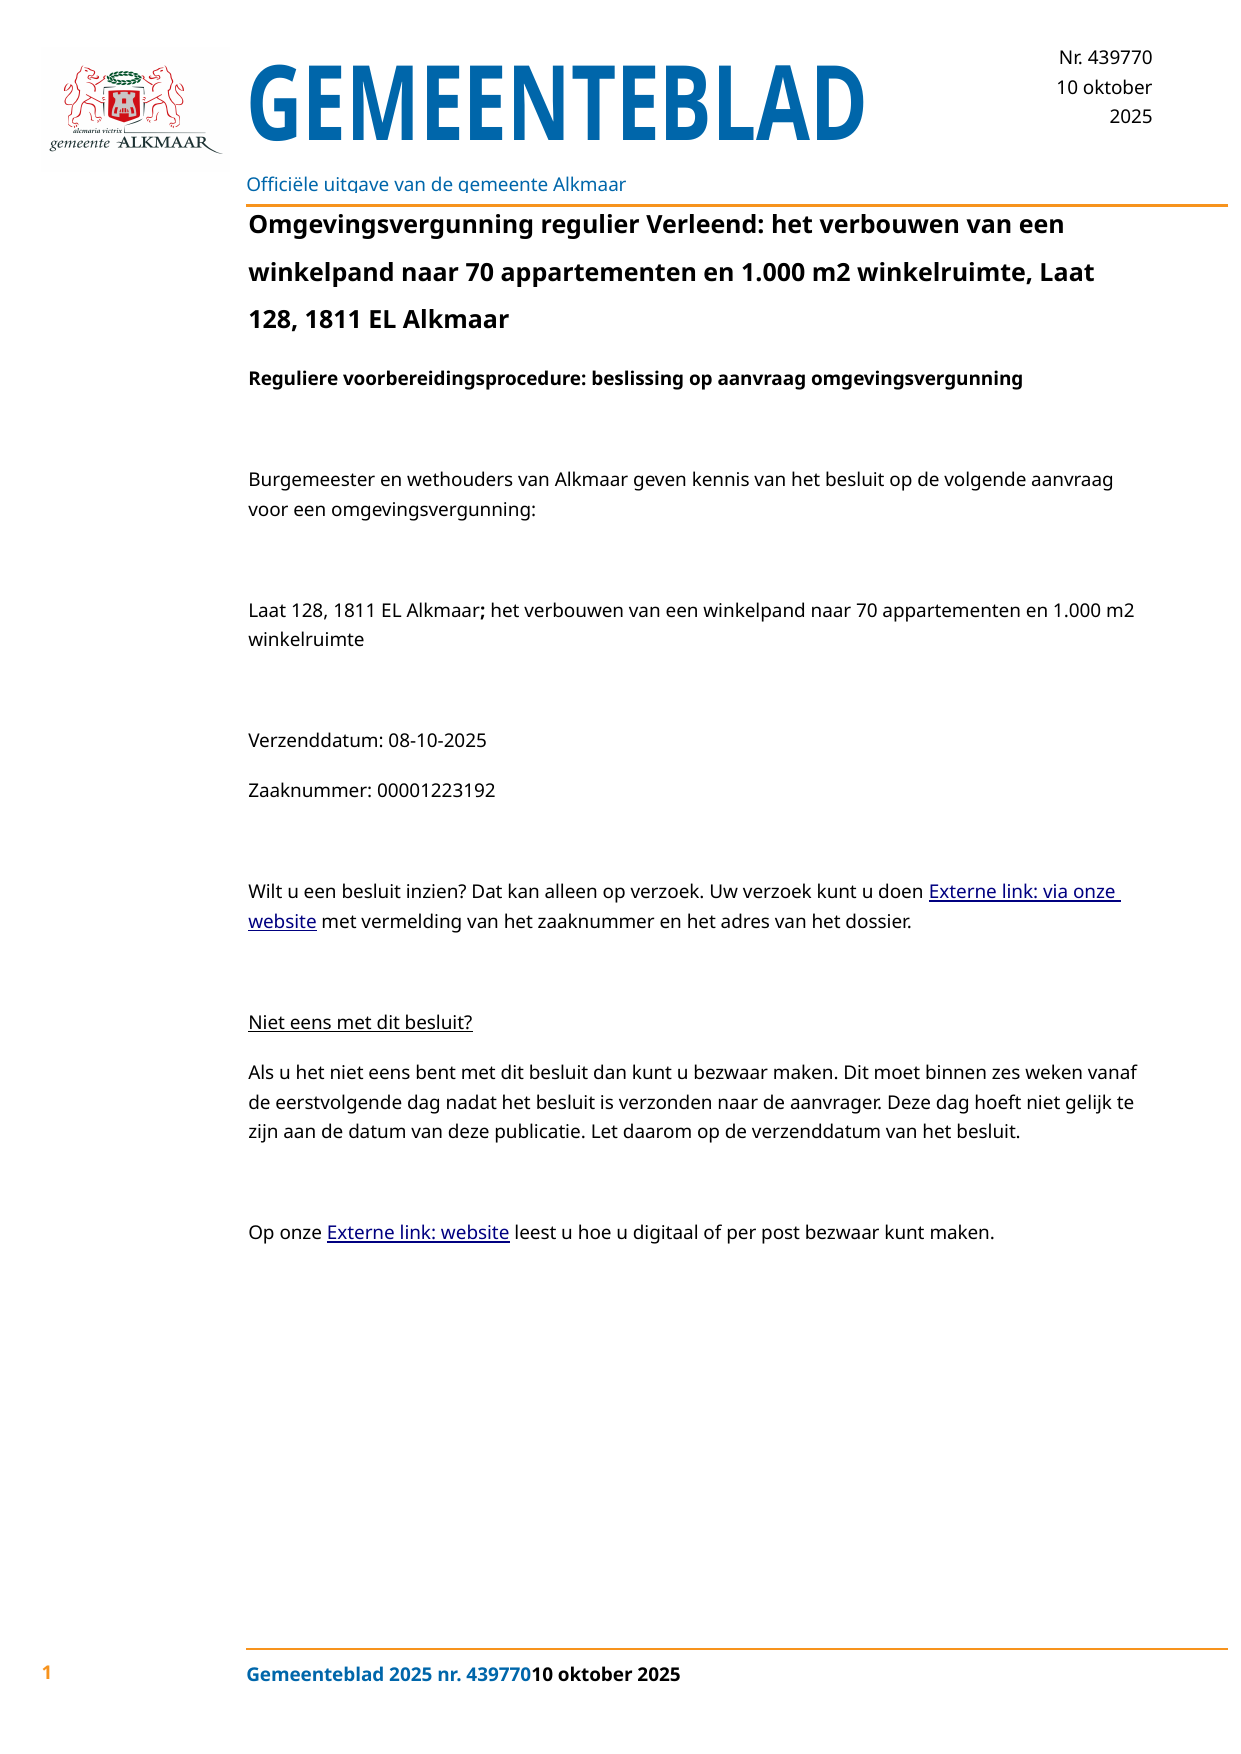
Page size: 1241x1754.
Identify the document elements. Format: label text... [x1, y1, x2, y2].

text Niet eens met dit besluit? [248, 1009, 1152, 1034]
text Op onze Externe link: website leest u hoe u digitaal of per post bezwaar kunt maken. [248, 1219, 1152, 1245]
text Als u het niet eens bent met dit besluit dan kunt u bezwaar maken. Dit moet binnen zes weken vanaf de eerstvolgende dag nadat het besluit is verzonden naar de aanvrager. Deze dag hoeft niet gelijk te zijn aan de datum van deze publicatie. Let daarom op de verzenddatum van het besluit. [248, 1059, 1152, 1144]
text Omgevingsvergunning regulier Verleend: het verbouwen van een winkelpand naar 70 appartementen en 1.000 m2 winkelruimte, Laat 128, 1811 EL Alkmaar [248, 207, 1152, 336]
text Wilt u een besluit inzien? Dat kan alleen op verzoek. Uw verzoek kunt u doen Externe link: via onze website met vermelding van het zaaknummer en het adres van het dossier. [248, 878, 1152, 934]
picture [41, 47, 231, 172]
text Verzenddatum: 08-10-2025 [248, 727, 1152, 753]
text Reguliere voorbereidingsprocedure: beslissing op aanvraag omgevingsvergunning [248, 366, 1152, 391]
text Zaaknummer: 00001223192 [248, 778, 1152, 803]
text Burgemeester en wethouders van Alkmaar geven kennis van het besluit op de volgende aanvraag voor een omgevingsvergunning: [248, 466, 1152, 522]
text Laat 128, 1811 EL Alkmaar; het verbouwen van een winkelpand naar 70 appartementen en 1.000 m2 winkelruimte [248, 597, 1152, 652]
